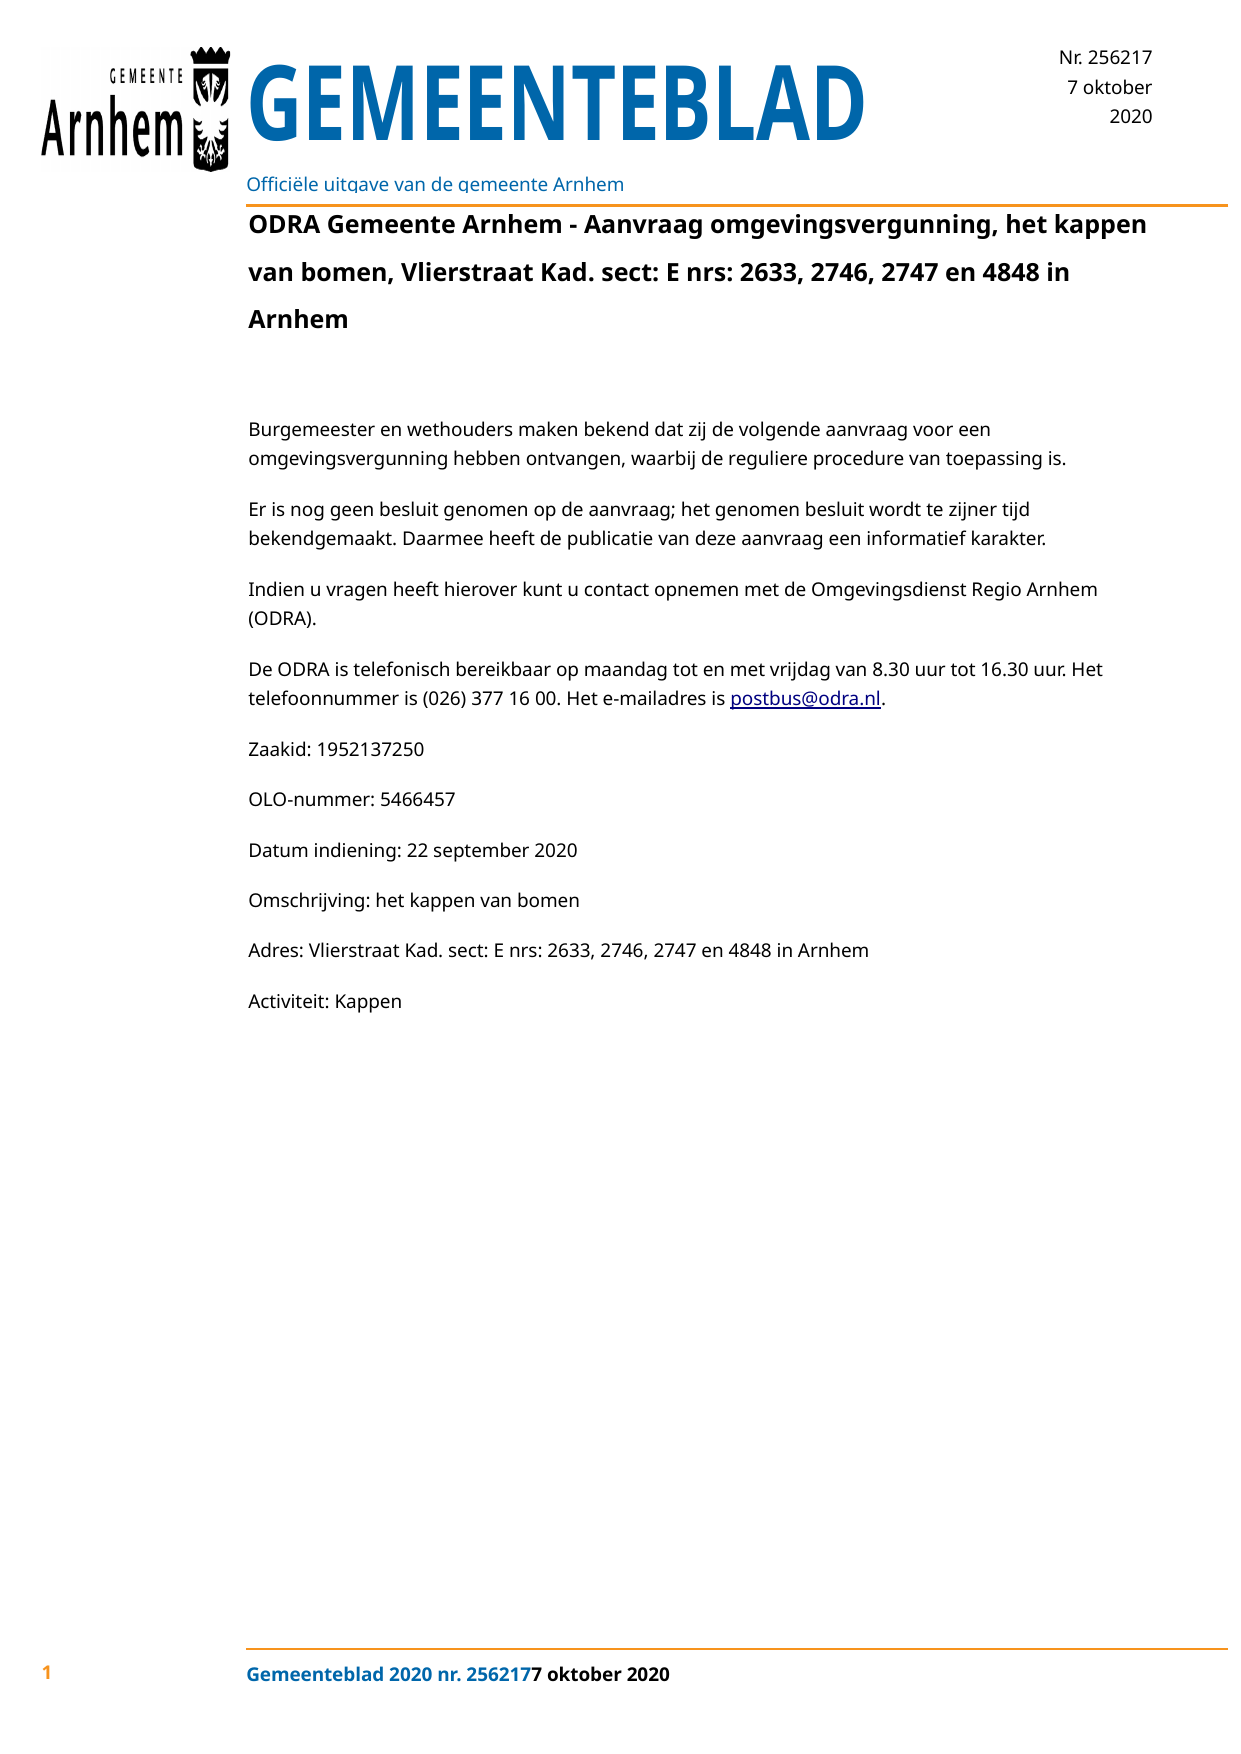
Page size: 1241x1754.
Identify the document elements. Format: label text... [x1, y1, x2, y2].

text Burgemeester en wethouders maken bekend dat zij de volgende aanvraag voor een omgevingsvergunning hebben ontvangen, waarbij de reguliere procedure van toepassing is. [248, 416, 1152, 471]
text Indien u vragen heeft hierover kunt u contact opnemen met de Omgevingsdienst Regio Arnhem (ODRA). [248, 576, 1152, 631]
text Er is nog geen besluit genomen op de aanvraag; het genomen besluit wordt te zijner tijd bekendgemaakt. Daarmee heeft de publicatie van deze aanvraag een informatief karakter. [248, 496, 1152, 551]
text Zaakid: 1952137250 [248, 736, 1152, 762]
picture [41, 47, 231, 172]
text Datum indiening: 22 september 2020 [248, 837, 1152, 862]
text Adres: Vlierstraat Kad. sect: E nrs: 2633, 2746, 2747 en 4848 in Arnhem [248, 938, 1152, 963]
text Activiteit: Kappen [248, 988, 1152, 1014]
text ODRA Gemeente Arnhem - Aanvraag omgevingsvergunning, het kappen van bomen, Vlierstraat Kad. sect: E nrs: 2633, 2746, 2747 en 4848 in Arnhem [248, 207, 1152, 336]
text OLO-nummer: 5466457 [248, 786, 1152, 812]
text De ODRA is telefonisch bereikbaar op maandag tot en met vrijdag van 8.30 uur tot 16.30 uur. Het telefoonnummer is (026) 377 16 00. Het e-mailadres is postbus@odra.nl. [248, 656, 1152, 711]
text Omschrijving: het kappen van bomen [248, 887, 1152, 913]
